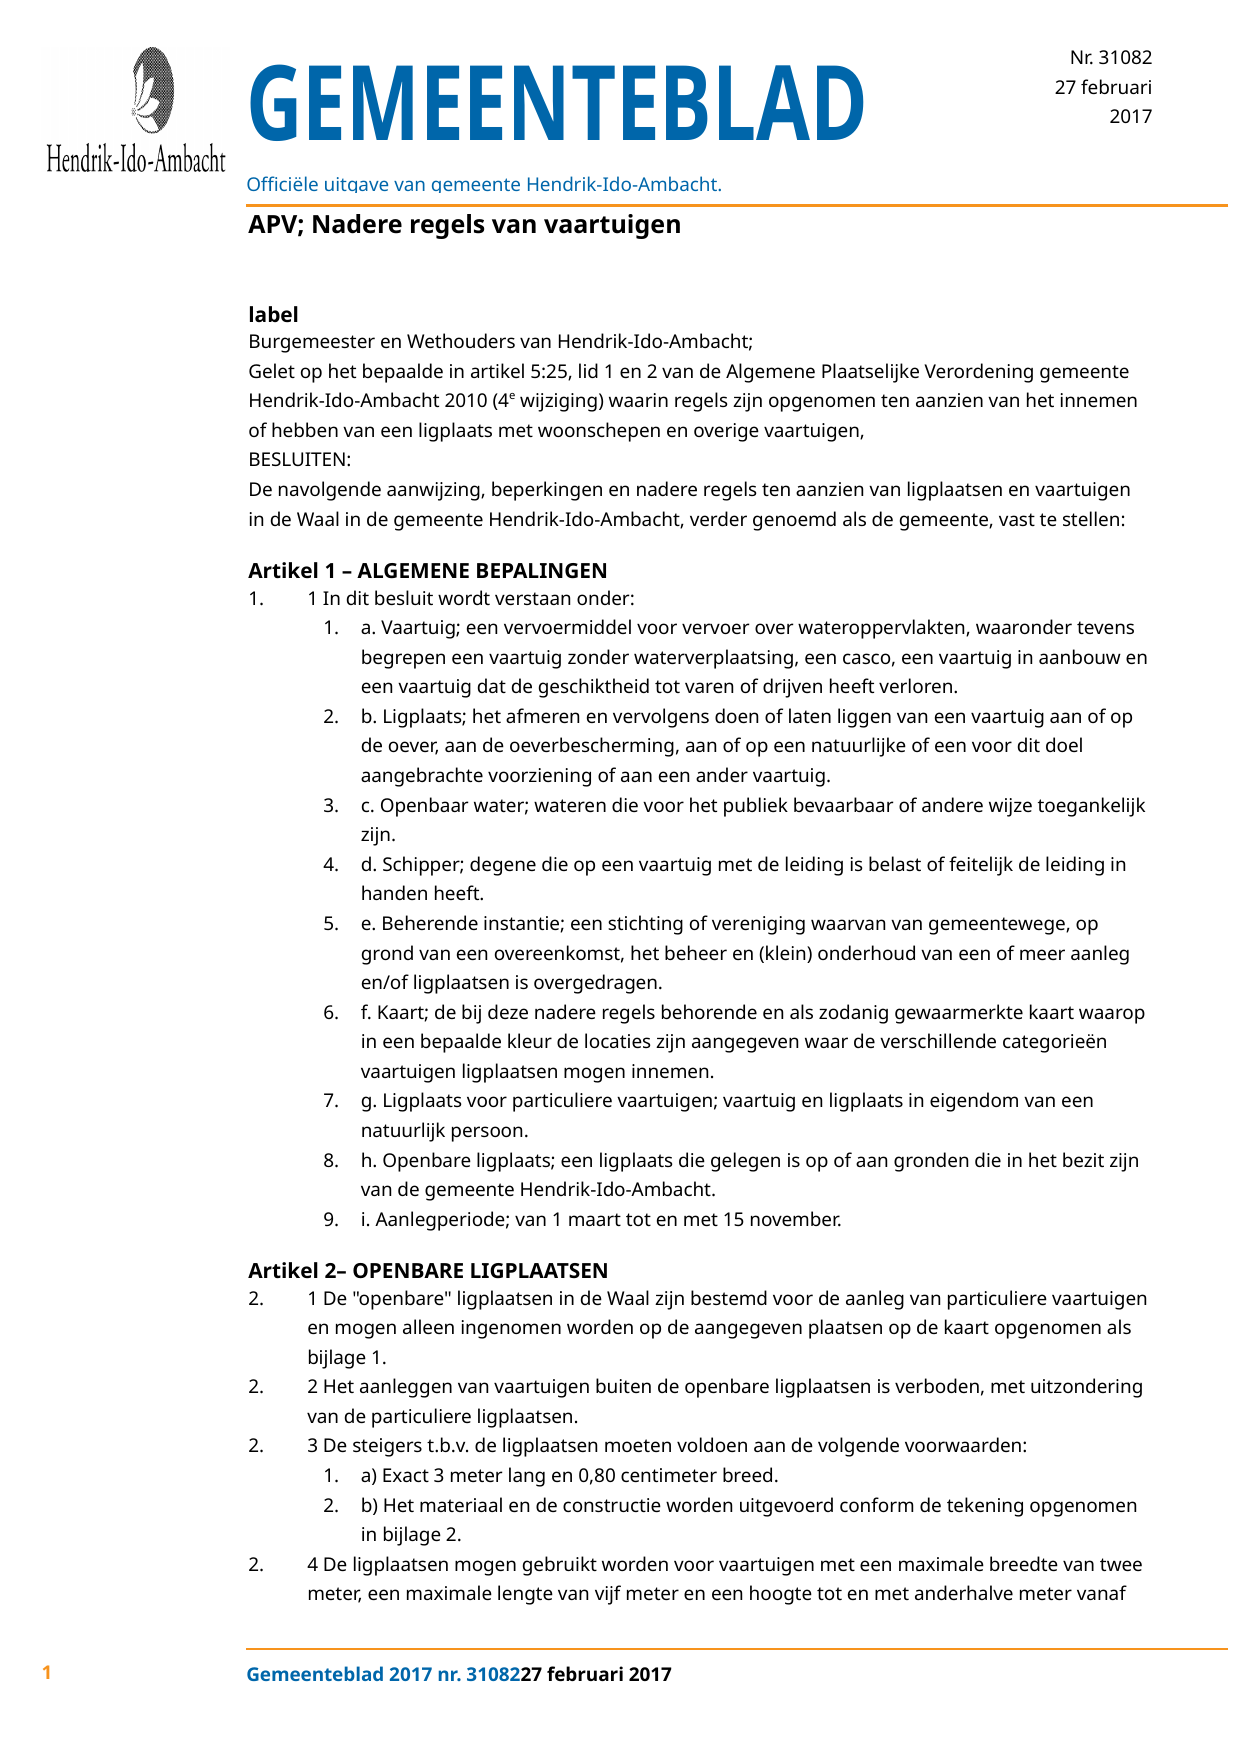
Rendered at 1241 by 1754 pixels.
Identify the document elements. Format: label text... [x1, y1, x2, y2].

text APV; Nadere regels van vaartuigen [248, 207, 1152, 241]
list b. Ligplaats; het afmeren en vervolgens doen of laten liggen van een vaartuig aan of op de oever, aan de oeverbescherming, aan of op een natuurlijke of een voor dit doel aangebrachte voorziening of aan een ander vaartuig. [323, 703, 1152, 788]
list a) Exact 3 meter lang en 0,80 centimeter breed. [323, 1462, 1152, 1488]
list 1 In dit besluit wordt verstaan onder: [248, 585, 1152, 610]
list c. Openbaar water; wateren die voor het publiek bevaarbaar of andere wijze toegankelijk zijn. [323, 792, 1152, 847]
text Artikel 2– OPENBARE LIGPLAATSEN [248, 1256, 1152, 1285]
list 4 De ligplaatsen mogen gebruikt worden voor vaartuigen met een maximale breedte van twee meter, een maximale lengte van vijf meter en een hoogte tot en met anderhalve meter vanaf [248, 1551, 1152, 1606]
list g. Ligplaats voor particuliere vaartuigen; vaartuig en ligplaats in eigendom van een natuurlijk persoon. [323, 1088, 1152, 1143]
list h. Openbare ligplaats; een ligplaats die gelegen is op of aan gronden die in het bezit zijn van de gemeente Hendrik-Ido-Ambacht. [323, 1147, 1152, 1202]
text Burgemeester en Wethouders van Hendrik-Ido-Ambacht; [248, 328, 1152, 354]
list 3 De steigers t.b.v. de ligplaatsen moeten voldoen aan de volgende voorwaarden: [248, 1433, 1152, 1458]
list d. Schipper; degene die op een vaartuig met de leiding is belast of feitelijk de leiding in handen heeft. [323, 851, 1152, 906]
list 2 Het aanleggen van vaartuigen buiten de openbare ligplaatsen is verboden, met uitzondering van de particuliere ligplaatsen. [248, 1373, 1152, 1429]
list a. Vaartuig; een vervoermiddel voor vervoer over wateroppervlakten, waaronder tevens begrepen een vaartuig zonder waterverplaatsing, een casco, een vaartuig in aanbouw en een vaartuig dat de geschiktheid tot varen of drijven heeft verloren. [323, 614, 1152, 699]
list i. Aanlegperiode; van 1 maart tot en met 15 november. [323, 1206, 1152, 1232]
list e. Beherende instantie; een stichting of vereniging waarvan van gemeentewege, op grond van een overeenkomst, het beheer en (klein) onderhoud van een of meer aanleg en/of ligplaatsen is overgedragen. [323, 910, 1152, 995]
list b) Het materiaal en de constructie worden uitgevoerd conform de tekening opgenomen in bijlage 2. [323, 1492, 1152, 1547]
list 1 De "openbare" ligplaatsen in de Waal zijn bestemd voor de aanleg van particuliere vaartuigen en mogen alleen ingenomen worden op de aangegeven plaatsen op de kaart opgenomen als bijlage 1. [248, 1285, 1152, 1370]
picture [41, 47, 231, 172]
text Gelet op het bepaalde in artikel 5:25, lid 1 en 2 van de Algemene Plaatselijke Verordening gemeente Hendrik-Ido-Ambacht 2010 (4e wijziging) waarin regels zijn opgenomen ten aanzien van het innemen of hebben van een ligplaats met woonschepen en overige vaartuigen, [248, 358, 1152, 443]
list f. Kaart; de bij deze nadere regels behorende en als zodanig gewaarmerkte kaart waarop in een bepaalde kleur de locaties zijn aangegeven waar de verschillende categorieën vaartuigen ligplaatsen mogen innemen. [323, 999, 1152, 1084]
text De navolgende aanwijzing, beperkingen en nadere regels ten aanzien van ligplaatsen en vaartuigen in de Waal in de gemeente Hendrik-Ido-Ambacht, verder genoemd als de gemeente, vast te stellen: [248, 476, 1152, 532]
text BESLUITEN: [248, 447, 1152, 472]
text Artikel 1 – ALGEMENE BEPALINGEN [248, 556, 1152, 585]
text label [248, 300, 1152, 328]
